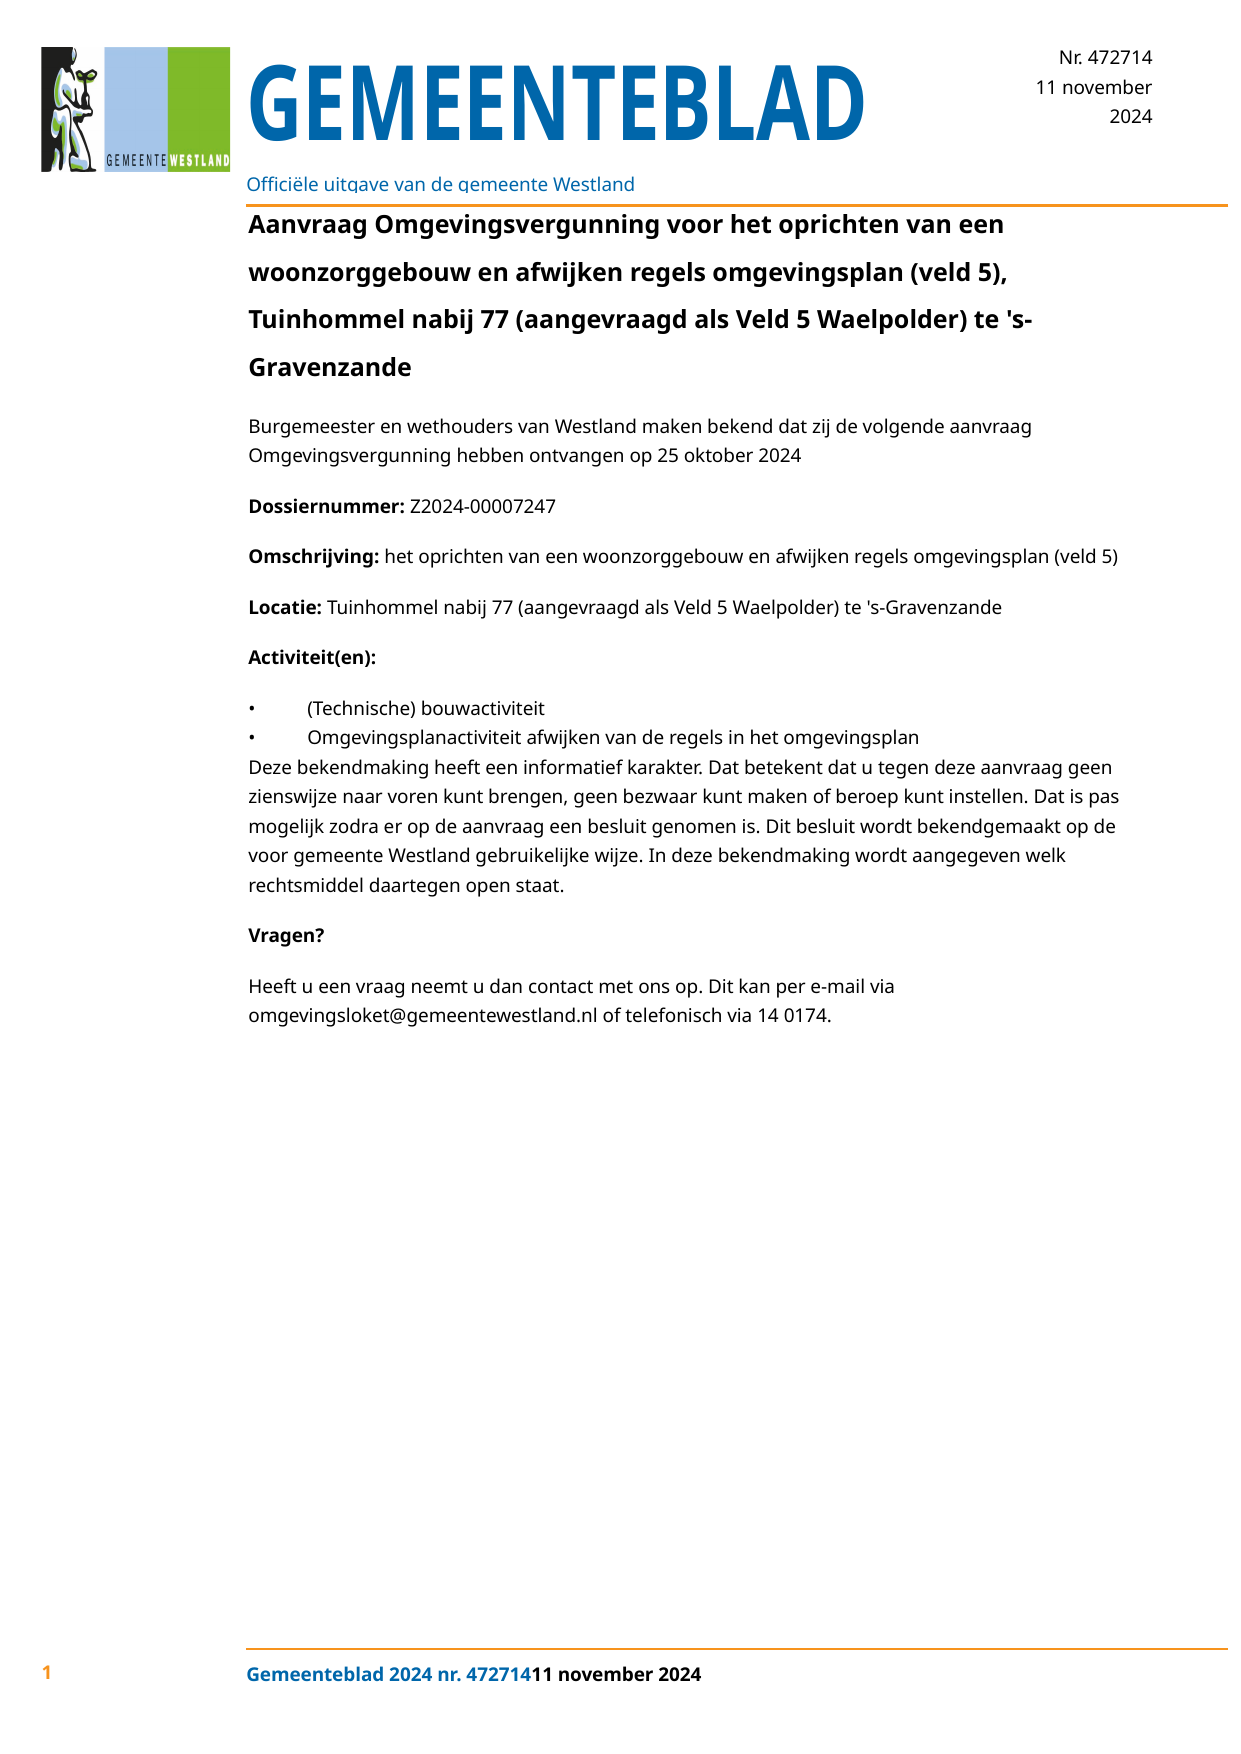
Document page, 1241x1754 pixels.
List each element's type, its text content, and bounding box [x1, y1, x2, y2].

text Omschrijving: het oprichten van een woonzorggebouw en afwijken regels omgevingsplan (veld 5) [248, 543, 1152, 569]
text Vragen? [248, 923, 1152, 948]
list (Technische) bouwactiviteit [248, 695, 1152, 721]
text Deze bekendmaking heeft een informatief karakter. Dat betekent dat u tegen deze aanvraag geen zienswijze naar voren kunt brengen, geen bezwaar kunt maken of beroep kunt instellen. Dat is pas mogelijk zodra er op de aanvraag een besluit genomen is. Dit besluit wordt bekendgemaakt op de voor gemeente Westland gebruikelijke wijze. In deze bekendmaking wordt aangegeven welk rechtsmiddel daartegen open staat. [248, 754, 1152, 898]
text Activiteit(en): [248, 644, 1152, 670]
text Heeft u een vraag neemt u dan contact met ons op. Dit kan per e-mail via omgevingsloket@gemeentewestland.nl of telefonisch via 14 0174. [248, 973, 1152, 1028]
text Dossiernummer: Z2024-00007247 [248, 493, 1152, 519]
text Aanvraag Omgevingsvergunning voor het oprichten van een woonzorggebouw en afwijken regels omgevingsplan (veld 5), Tuinhommel nabij 77 (aangevraagd als Veld 5 Waelpolder) te 's-Gravenzande [248, 207, 1152, 384]
text Locatie: Tuinhommel nabij 77 (aangevraagd als Veld 5 Waelpolder) te 's-Gravenzande [248, 594, 1152, 620]
list Omgevingsplanactiviteit afwijken van de regels in het omgevingsplan [248, 724, 1152, 750]
picture [41, 47, 231, 172]
text Burgemeester en wethouders van Westland maken bekend dat zij de volgende aanvraag Omgevingsvergunning hebben ontvangen op 25 oktober 2024 [248, 413, 1152, 468]
